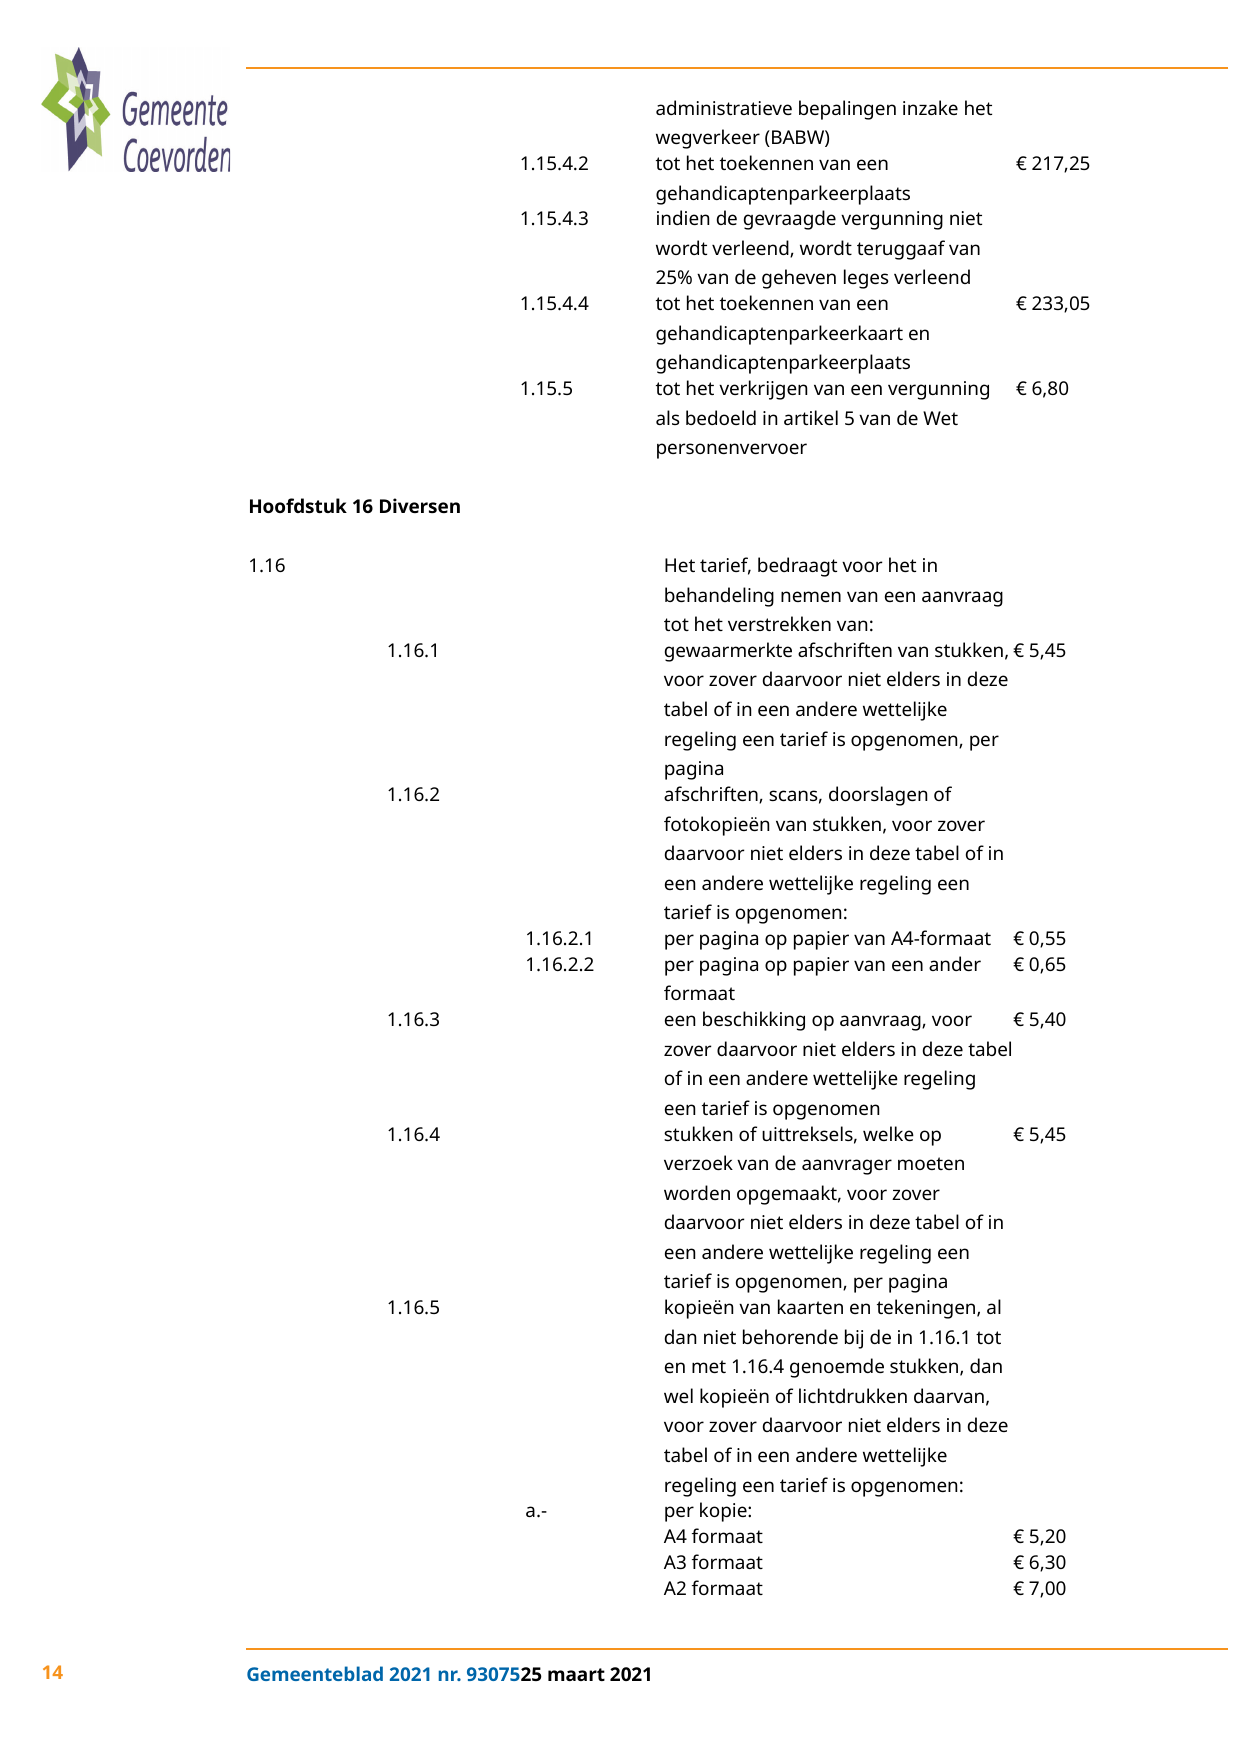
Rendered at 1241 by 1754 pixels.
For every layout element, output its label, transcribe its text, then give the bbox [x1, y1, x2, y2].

table_cell [248, 1575, 387, 1601]
table_cell € 5,40 [1013, 1006, 1152, 1121]
table_cell [248, 637, 387, 781]
table_cell een beschikking op aanvraag, voor zover daarvoor niet elders in deze tabel of in een andere wettelijke regeling een tarief is opgenomen [664, 1006, 1013, 1121]
table_cell € 0,65 [1013, 951, 1152, 1006]
table_cell € 217,25 [1016, 150, 1152, 205]
picture [41, 47, 231, 172]
table_cell [384, 290, 519, 375]
table_cell 1.16.2 [387, 781, 525, 925]
table_cell [1016, 95, 1152, 150]
table_cell [384, 375, 519, 460]
table_cell [248, 1121, 387, 1294]
table_cell [248, 290, 384, 375]
table_cell [387, 1575, 525, 1601]
table_cell 1.16.5 [387, 1294, 525, 1498]
table_cell 1.15.4.3 [520, 205, 655, 290]
table_cell € 7,00 [1013, 1575, 1152, 1601]
table_cell [525, 781, 664, 925]
table_cell [387, 925, 525, 951]
table_cell afschriften, scans, doorslagen of fotokopieën van stukken, voor zover daarvoor niet elders in deze tabel of in een andere wettelijke regeling een tarief is opgenomen: [664, 781, 1013, 925]
table_cell [248, 1498, 387, 1523]
table_cell 1.16.3 [387, 1006, 525, 1121]
table_cell [387, 1549, 525, 1575]
table_header 1.16 [248, 552, 387, 637]
table_cell per kopie: [664, 1498, 1013, 1523]
table_cell [248, 1006, 387, 1121]
table_cell 1.15.4.2 [520, 150, 655, 205]
table_cell 1.16.2.1 [525, 925, 664, 951]
table_cell [1013, 1498, 1152, 1523]
table_cell 1.15.5 [520, 375, 655, 460]
table_cell [248, 1523, 387, 1549]
table_cell [248, 95, 384, 150]
table_cell a.- [525, 1498, 664, 1523]
table_cell [1013, 781, 1152, 925]
table_cell [525, 1575, 664, 1601]
table_header [1013, 552, 1152, 637]
table_cell [1013, 1294, 1152, 1498]
table_cell € 5,45 [1013, 1121, 1152, 1294]
table_header [525, 552, 664, 637]
table_cell tot het verkrijgen van een vergunning als bedoeld in artikel 5 van de Wet personenvervoer [655, 375, 1016, 460]
table_cell [525, 637, 664, 781]
table_cell gewaarmerkte afschriften van stukken, voor zover daarvoor niet elders in deze tabel of in een andere wettelijke regeling een tarief is opgenomen, per pagina [664, 637, 1013, 781]
table_cell € 5,45 [1013, 637, 1152, 781]
table_cell stukken of uittreksels, welke op verzoek van de aanvrager moeten worden opgemaakt, voor zover daarvoor niet elders in deze tabel of in een andere wettelijke regeling een tarief is opgenomen, per pagina [664, 1121, 1013, 1294]
table_cell € 233,05 [1016, 290, 1152, 375]
table_cell € 6,80 [1016, 375, 1152, 460]
table_cell 1.16.4 [387, 1121, 525, 1294]
table_cell per pagina op papier van een ander formaat [664, 951, 1013, 1006]
table_cell [248, 205, 384, 290]
table_header Het tarief, bedraagt voor het in behandeling nemen van een aanvraag tot het verstrekken van: [664, 552, 1013, 637]
table_cell [384, 205, 519, 290]
table_cell [248, 1549, 387, 1575]
table_cell [248, 150, 384, 205]
table_cell [520, 95, 655, 150]
table_cell [387, 1523, 525, 1549]
table_cell A2 formaat [664, 1575, 1013, 1601]
table_cell tot het toekennen van een gehandicaptenparkeerkaart en gehandicaptenparkeerplaats [655, 290, 1016, 375]
table_cell [248, 951, 387, 1006]
table_cell kopieën van kaarten en tekeningen, al dan niet behorende bij de in 1.16.1 tot en met 1.16.4 genoemde stukken, dan wel kopieën of lichtdrukken daarvan, voor zover daarvoor niet elders in deze tabel of in een andere wettelijke regeling een tarief is opgenomen: [664, 1294, 1013, 1498]
table_cell [248, 781, 387, 925]
table_cell 1.16.1 [387, 637, 525, 781]
table_cell [384, 150, 519, 205]
table_cell [1016, 205, 1152, 290]
table_cell administratieve bepalingen inzake het wegverkeer (BABW) [655, 95, 1016, 150]
table_cell A3 formaat [664, 1549, 1013, 1575]
table_cell indien de gevraagde vergunning niet wordt verleend, wordt teruggaaf van 25% van de geheven leges verleend [655, 205, 1016, 290]
table_cell [525, 1294, 664, 1498]
table_cell 1.16.2.2 [525, 951, 664, 1006]
table_cell 1.15.4.4 [520, 290, 655, 375]
table_cell € 5,20 [1013, 1523, 1152, 1549]
table_cell [525, 1121, 664, 1294]
table_cell € 0,55 [1013, 925, 1152, 951]
table_cell per pagina op papier van A4-formaat [664, 925, 1013, 951]
table_header [387, 552, 525, 637]
table_cell [525, 1549, 664, 1575]
table_cell [525, 1523, 664, 1549]
table_cell [387, 951, 525, 1006]
table_cell [384, 95, 519, 150]
table_cell [387, 1498, 525, 1523]
table_cell [248, 1294, 387, 1498]
table_cell [248, 375, 384, 460]
table_cell € 6,30 [1013, 1549, 1152, 1575]
table_cell [248, 925, 387, 951]
table_cell [525, 1006, 664, 1121]
table_cell tot het toekennen van een gehandicaptenparkeerplaats [655, 150, 1016, 205]
text Hoofdstuk 16 Diversen [248, 493, 1152, 519]
table_cell A4 formaat [664, 1523, 1013, 1549]
